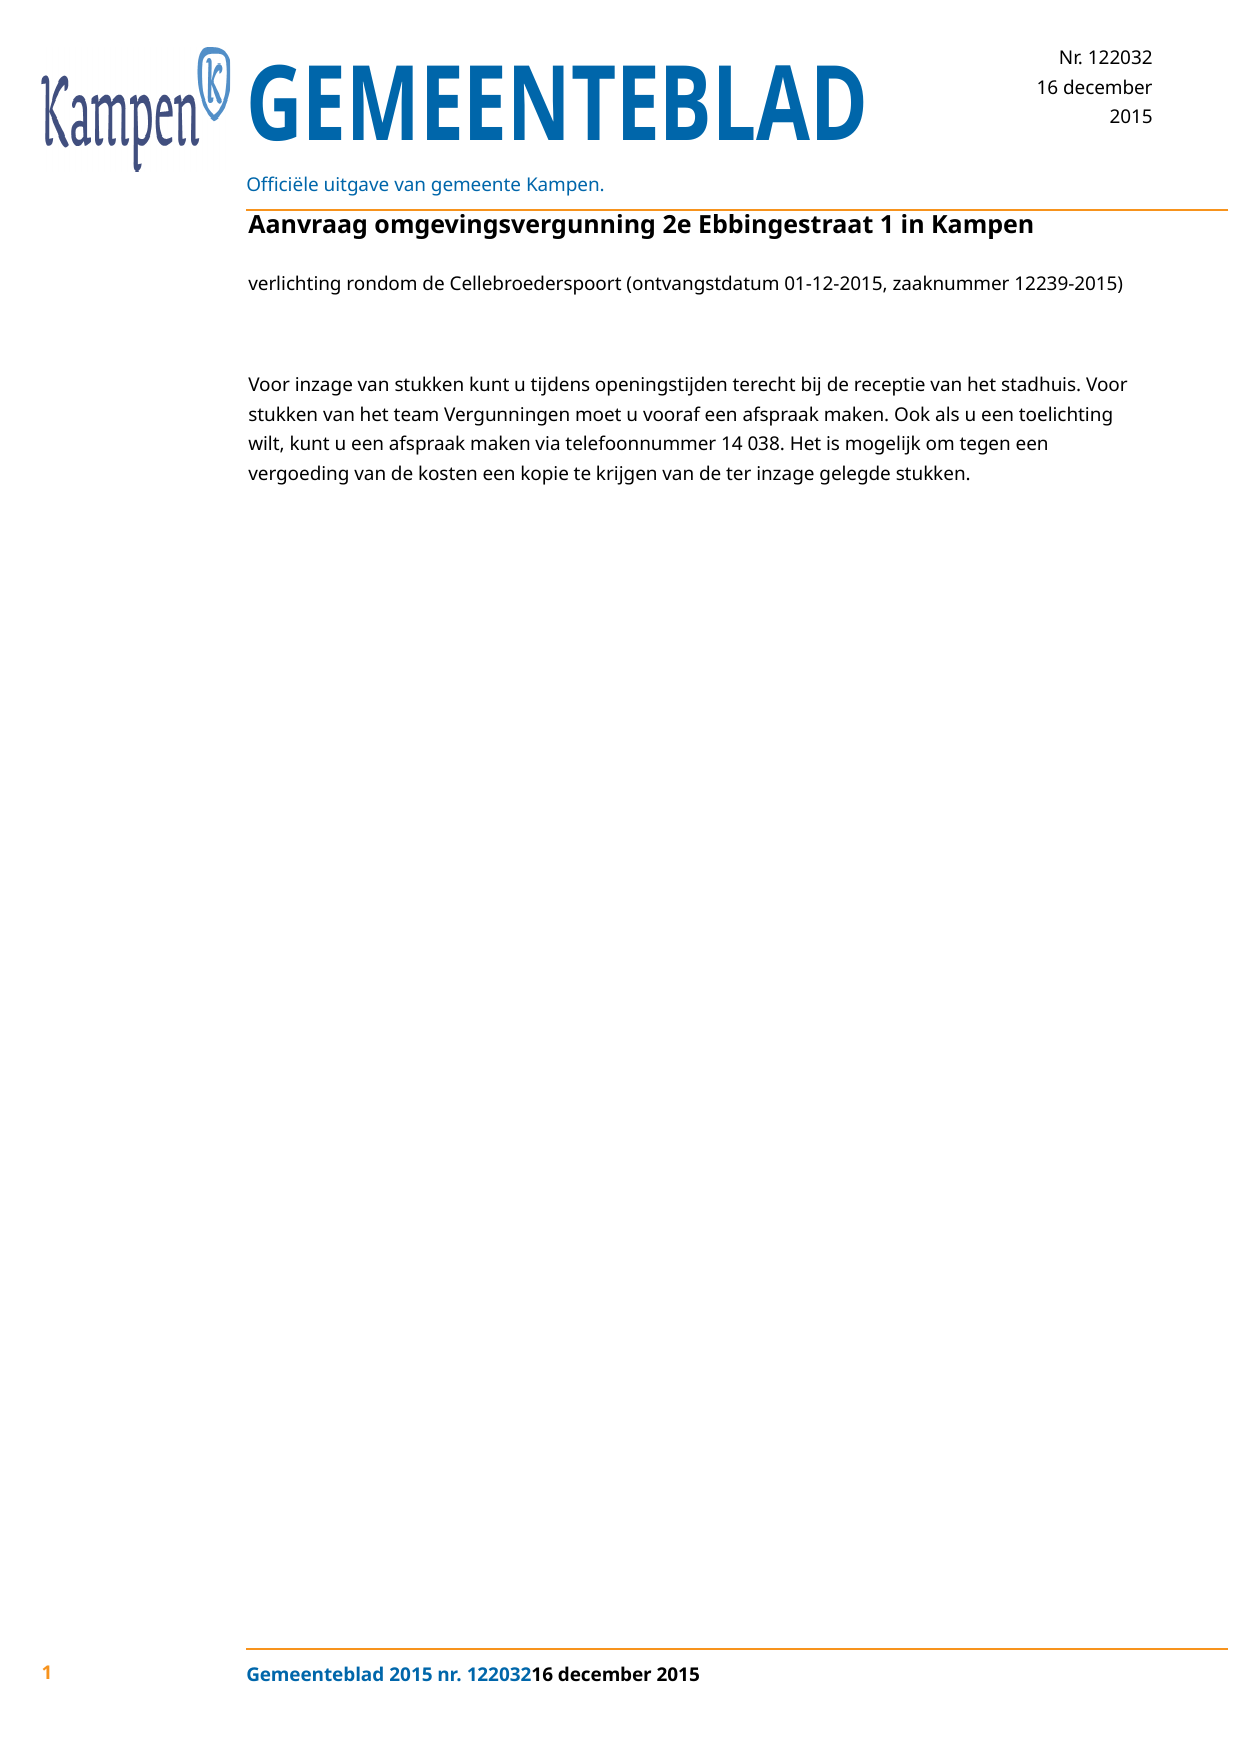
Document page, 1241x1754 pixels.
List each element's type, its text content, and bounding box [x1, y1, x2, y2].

text Aanvraag omgevingsvergunning 2e Ebbingestraat 1 in Kampen [248, 211, 1152, 241]
text Voor inzage van stukken kunt u tijdens openingstijden terecht bij de receptie van het stadhuis. Voor stukken van het team Vergunningen moet u vooraf een afspraak maken. Ook als u een toelichting wilt, kunt u een afspraak maken via telefoonnummer 14 038. Het is mogelijk om tegen een vergoeding van de kosten een kopie te krijgen van de ter inzage gelegde stukken. [248, 371, 1152, 486]
text verlichting rondom de Cellebroederspoort (ontvangstdatum 01-12-2015, zaaknummer 12239-2015) [248, 270, 1152, 296]
picture [41, 47, 231, 172]
